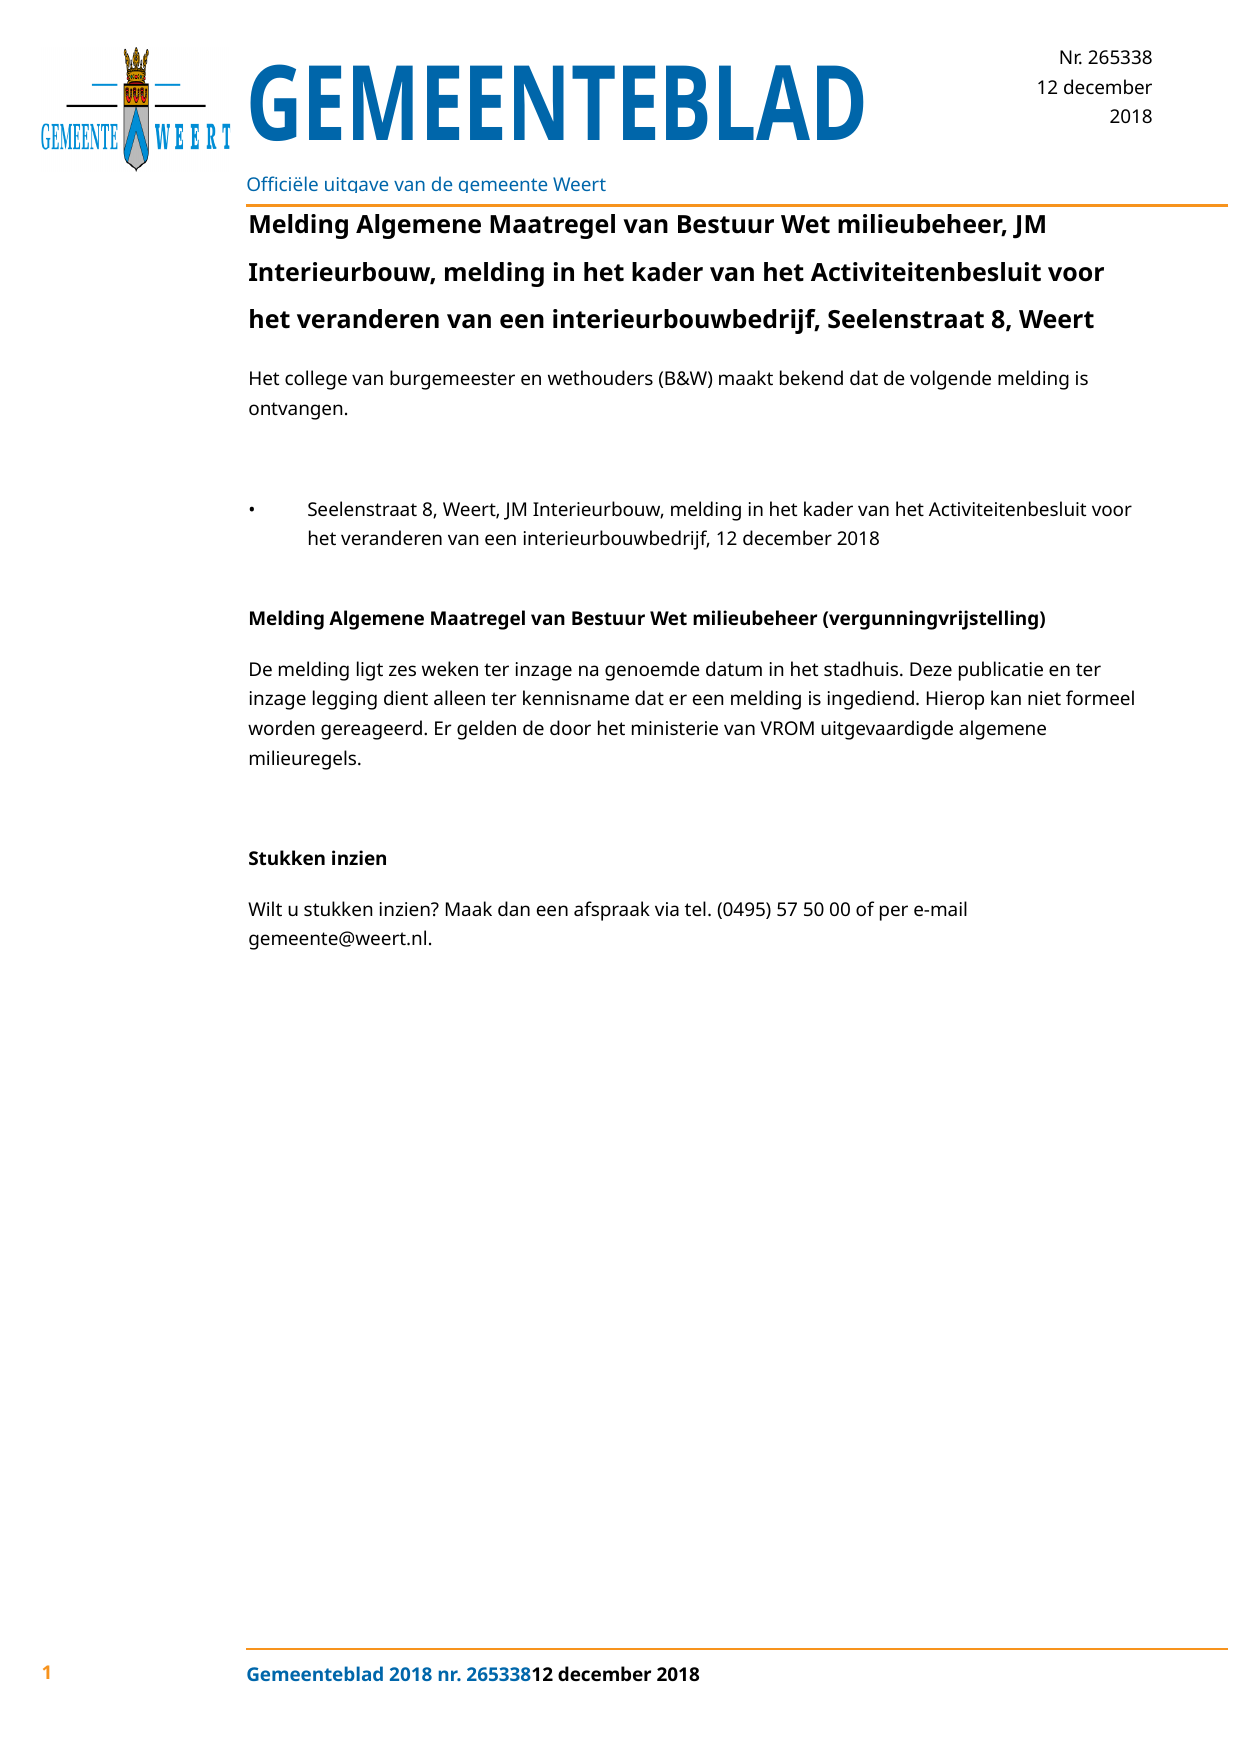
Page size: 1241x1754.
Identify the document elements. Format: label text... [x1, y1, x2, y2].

picture [41, 47, 231, 172]
text Het college van burgemeester en wethouders (B&W) maakt bekend dat de volgende melding is ontvangen. [248, 366, 1152, 421]
text Melding Algemene Maatregel van Bestuur Wet milieubeheer, JM Interieurbouw, melding in het kader van het Activiteitenbesluit voor het veranderen van een interieurbouwbedrijf, Seelenstraat 8, Weert [248, 207, 1152, 336]
text Stukken inzien [248, 846, 1152, 871]
text Wilt u stukken inzien? Maak dan een afspraak via tel. (0495) 57 50 00 of per e-mail gemeente@weert.nl. [248, 896, 1152, 951]
list Seelenstraat 8, Weert, JM Interieurbouw, melding in het kader van het Activiteitenbesluit voor het veranderen van een interieurbouwbedrijf, 12 december 2018 [248, 496, 1152, 551]
text De melding ligt zes weken ter inzage na genoemde datum in het stadhuis. Deze publicatie en ter inzage legging dient alleen ter kennisname dat er een melding is ingediend. Hierop kan niet formeel worden gereageerd. Er gelden de door het ministerie van VROM uitgevaardigde algemene milieuregels. [248, 656, 1152, 770]
text Melding Algemene Maatregel van Bestuur Wet milieubeheer (vergunningvrijstelling) [248, 606, 1152, 631]
